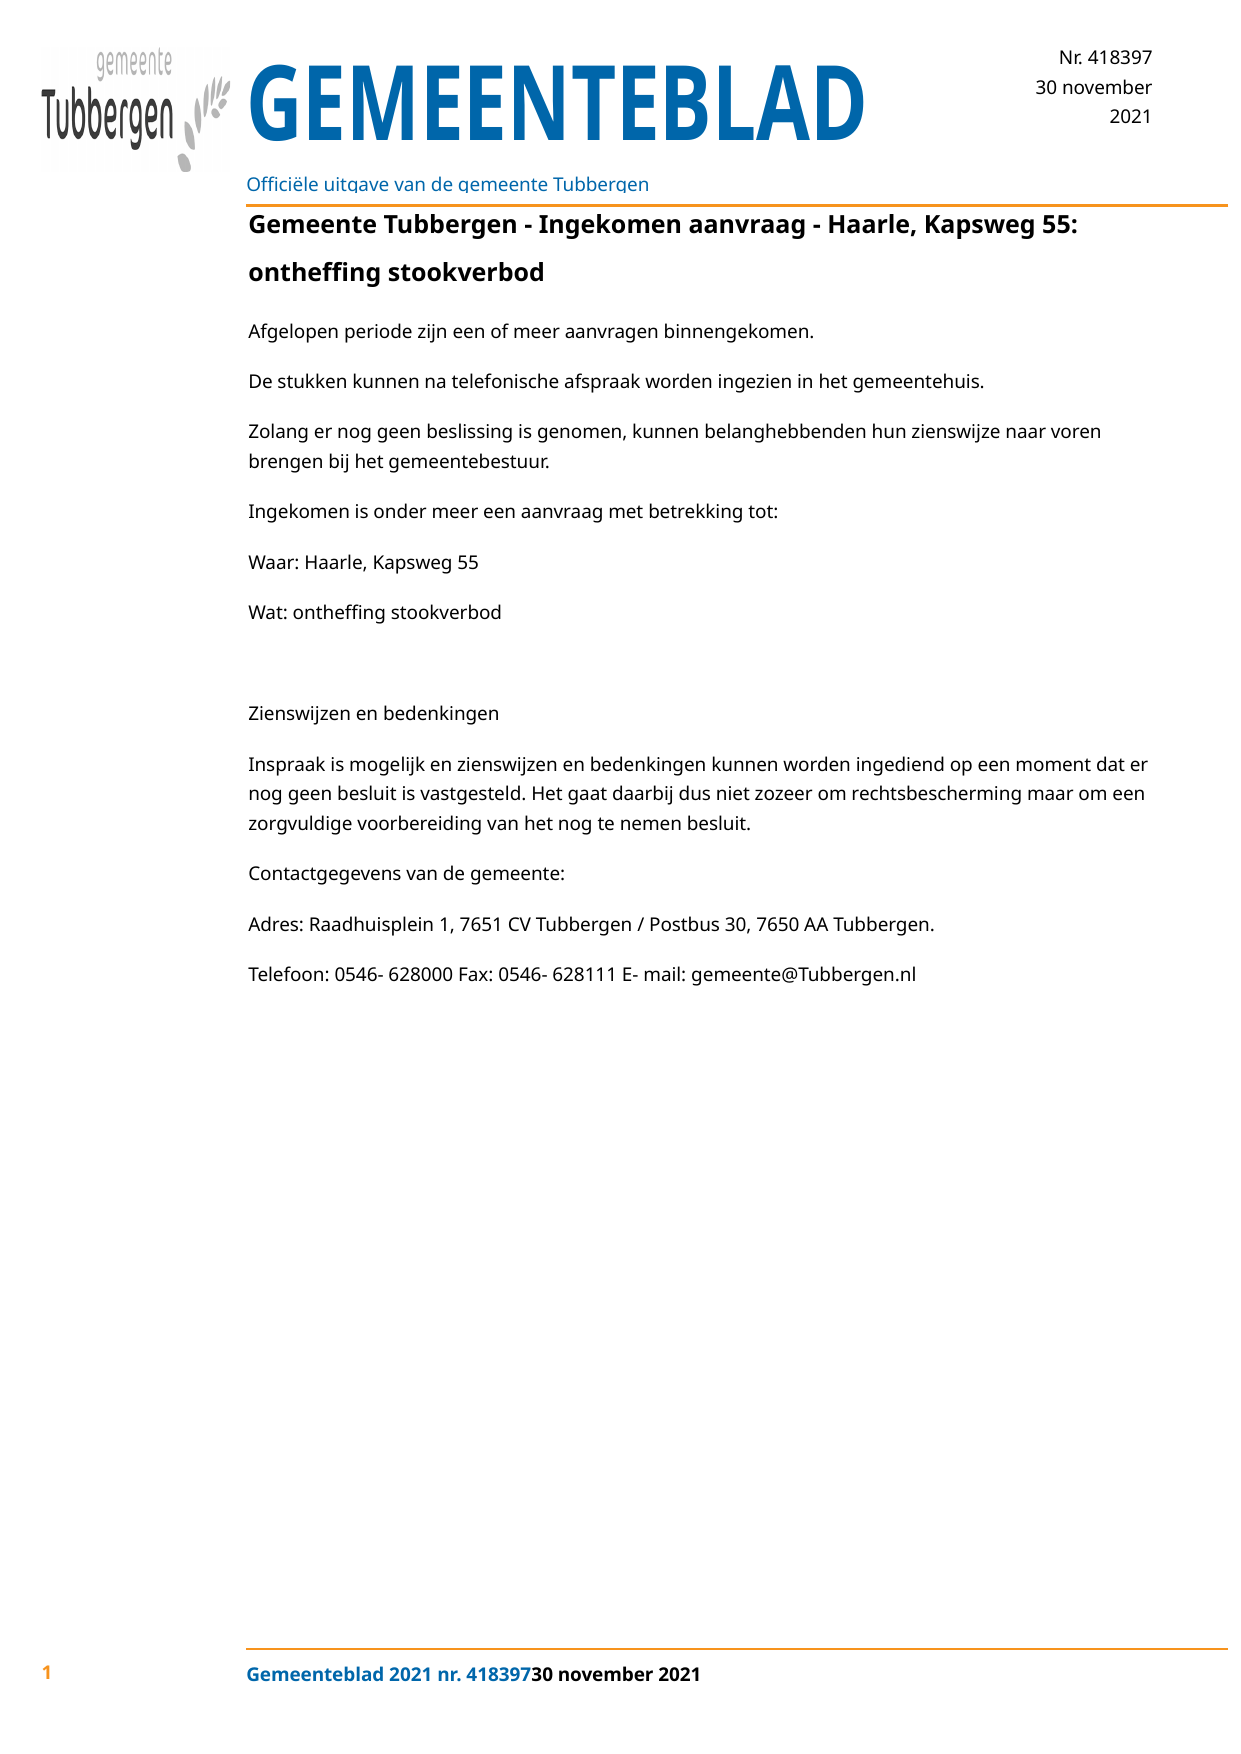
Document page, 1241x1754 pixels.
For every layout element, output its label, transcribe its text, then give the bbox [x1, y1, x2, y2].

text Wat: ontheffing stookverbod [248, 599, 1152, 625]
text De stukken kunnen na telefonische afspraak worden ingezien in het gemeentehuis. [248, 368, 1152, 394]
text Gemeente Tubbergen - Ingekomen aanvraag - Haarle, Kapsweg 55: ontheffing stookverbod [248, 207, 1152, 288]
picture [41, 47, 231, 172]
text Afgelopen periode zijn een of meer aanvragen binnengekomen. [248, 318, 1152, 344]
text Waar: Haarle, Kapsweg 55 [248, 549, 1152, 575]
text Zolang er nog geen beslissing is genomen, kunnen belanghebbenden hun zienswijze naar voren brengen bij het gemeentebestuur. [248, 419, 1152, 474]
text Adres: Raadhuisplein 1, 7651 CV Tubbergen / Postbus 30, 7650 AA Tubbergen. [248, 911, 1152, 937]
text Zienswijzen en bedenkingen [248, 700, 1152, 726]
text Contactgegevens van de gemeente: [248, 860, 1152, 886]
text Telefoon: 0546- 628000 Fax: 0546- 628111 E- mail: gemeente@Tubbergen.nl [248, 961, 1152, 987]
text Ingekomen is onder meer een aanvraag met betrekking tot: [248, 499, 1152, 524]
text Inspraak is mogelijk en zienswijzen en bedenkingen kunnen worden ingediend op een moment dat er nog geen besluit is vastgesteld. Het gaat daarbij dus niet zozeer om rechtsbescherming maar om een zorgvuldige voorbereiding van het nog te nemen besluit. [248, 751, 1152, 836]
